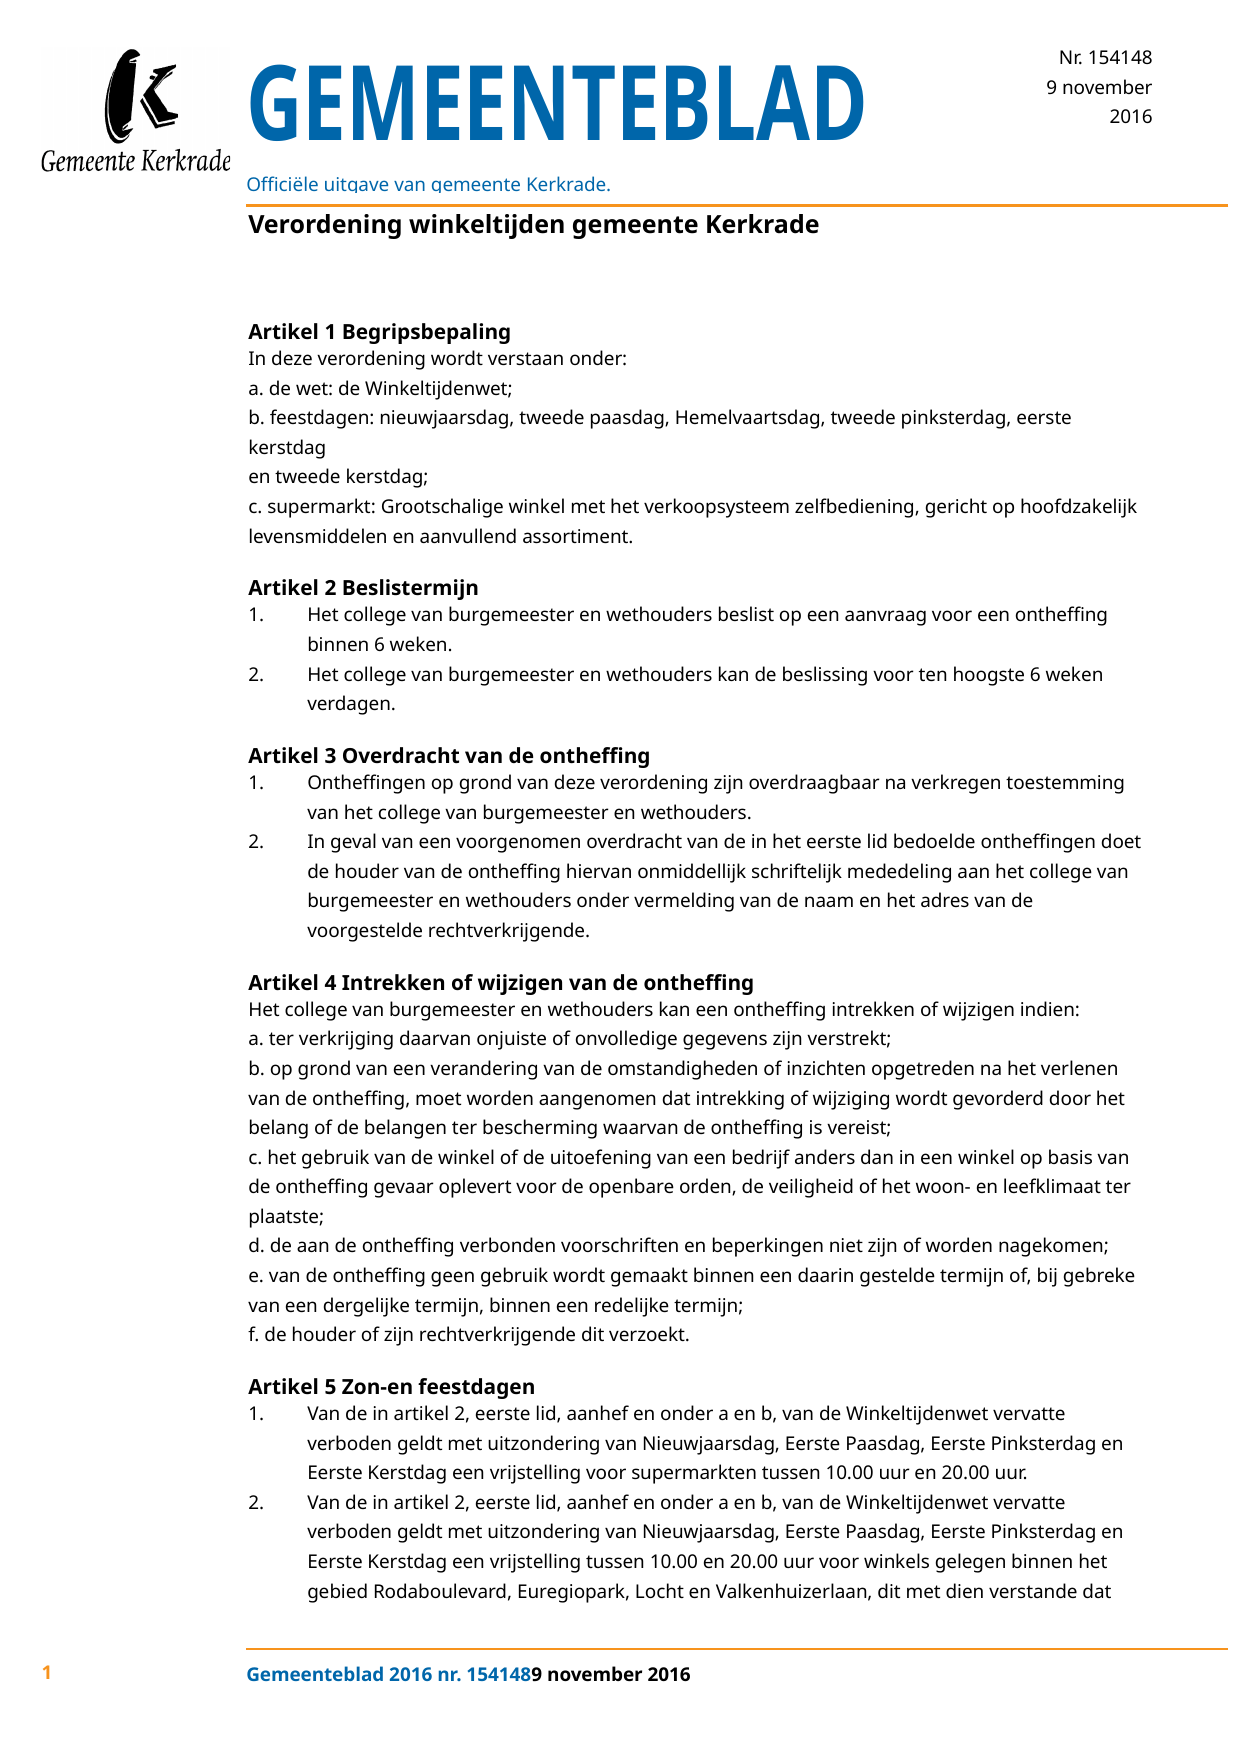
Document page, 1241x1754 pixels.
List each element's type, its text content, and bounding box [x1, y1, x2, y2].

text Artikel 4 Intrekken of wijzigen van de ontheffing [248, 968, 1152, 996]
text Het college van burgemeester en wethouders kan een ontheffing intrekken of wijzigen indien: [248, 996, 1152, 1022]
text a. ter verkrijging daarvan onjuiste of onvolledige gegevens zijn verstrekt; [248, 1026, 1152, 1051]
text c. het gebruik van de winkel of de uitoefening van een bedrijf anders dan in een winkel op basis van de ontheffing gevaar oplevert voor de openbare orden, de veiligheid of het woon- en leefklimaat ter plaatste; [248, 1144, 1152, 1229]
text Artikel 2 Beslistermijn [248, 573, 1152, 602]
text Verordening winkeltijden gemeente Kerkrade [248, 207, 1152, 241]
text c. supermarkt: Grootschalige winkel met het verkoopsysteem zelfbediening, gericht op hoofdzakelijk levensmiddelen en aanvullend assortiment. [248, 493, 1152, 548]
text Artikel 5 Zon-en feestdagen [248, 1372, 1152, 1400]
text Artikel 1 Begripsbepaling [248, 317, 1152, 345]
text f. de houder of zijn rechtverkrijgende dit verzoekt. [248, 1321, 1152, 1347]
list Ontheffingen op grond van deze verordening zijn overdraagbaar na verkregen toestemming van het college van burgemeester en wethouders. [248, 769, 1152, 824]
list Van de in artikel 2, eerste lid, aanhef en onder a en b, van de Winkeltijdenwet vervatte verboden geldt met uitzondering van Nieuwjaarsdag, Eerste Paasdag, Eerste Pinksterdag en Eerste Kerstdag een vrijstelling voor supermarkten tussen 10.00 uur en 20.00 uur. [248, 1400, 1152, 1485]
text b. op grond van een verandering van de omstandigheden of inzichten opgetreden na het verlenen van de ontheffing, moet worden aangenomen dat intrekking of wijziging wordt gevorderd door het belang of de belangen ter bescherming waarvan de ontheffing is vereist; [248, 1055, 1152, 1140]
list Het college van burgemeester en wethouders beslist op een aanvraag voor een ontheffing binnen 6 weken. [248, 602, 1152, 657]
list Het college van burgemeester en wethouders kan de beslissing voor ten hoogste 6 weken verdagen. [248, 661, 1152, 716]
text Artikel 3 Overdracht van de ontheffing [248, 741, 1152, 769]
list Van de in artikel 2, eerste lid, aanhef en onder a en b, van de Winkeltijdenwet vervatte verboden geldt met uitzondering van Nieuwjaarsdag, Eerste Paasdag, Eerste Pinksterdag en Eerste Kerstdag een vrijstelling tussen 10.00 en 20.00 uur voor winkels gelegen binnen het gebied Rodaboulevard, Euregiopark, Locht en Valkenhuizerlaan, dit met dien verstande dat [248, 1489, 1152, 1603]
picture [41, 47, 231, 172]
text d. de aan de ontheffing verbonden voorschriften en beperkingen niet zijn of worden nagekomen; [248, 1233, 1152, 1258]
text a. de wet: de Winkeltijdenwet; [248, 375, 1152, 401]
text e. van de ontheffing geen gebruik wordt gemaakt binnen een daarin gestelde termijn of, bij gebreke van een dergelijke termijn, binnen een redelijke termijn; [248, 1262, 1152, 1318]
list In geval van een voorgenomen overdracht van de in het eerste lid bedoelde ontheffingen doet de houder van de ontheffing hiervan onmiddellijk schriftelijk mededeling aan het college van burgemeester en wethouders onder vermelding van de naam en het adres van de voorgestelde rechtverkrijgende. [248, 828, 1152, 943]
text b. feestdagen: nieuwjaarsdag, tweede paasdag, Hemelvaartsdag, tweede pinksterdag, eerste kerstdag [248, 404, 1152, 460]
text en tweede kerstdag; [248, 464, 1152, 489]
text In deze verordening wordt verstaan onder: [248, 345, 1152, 371]
